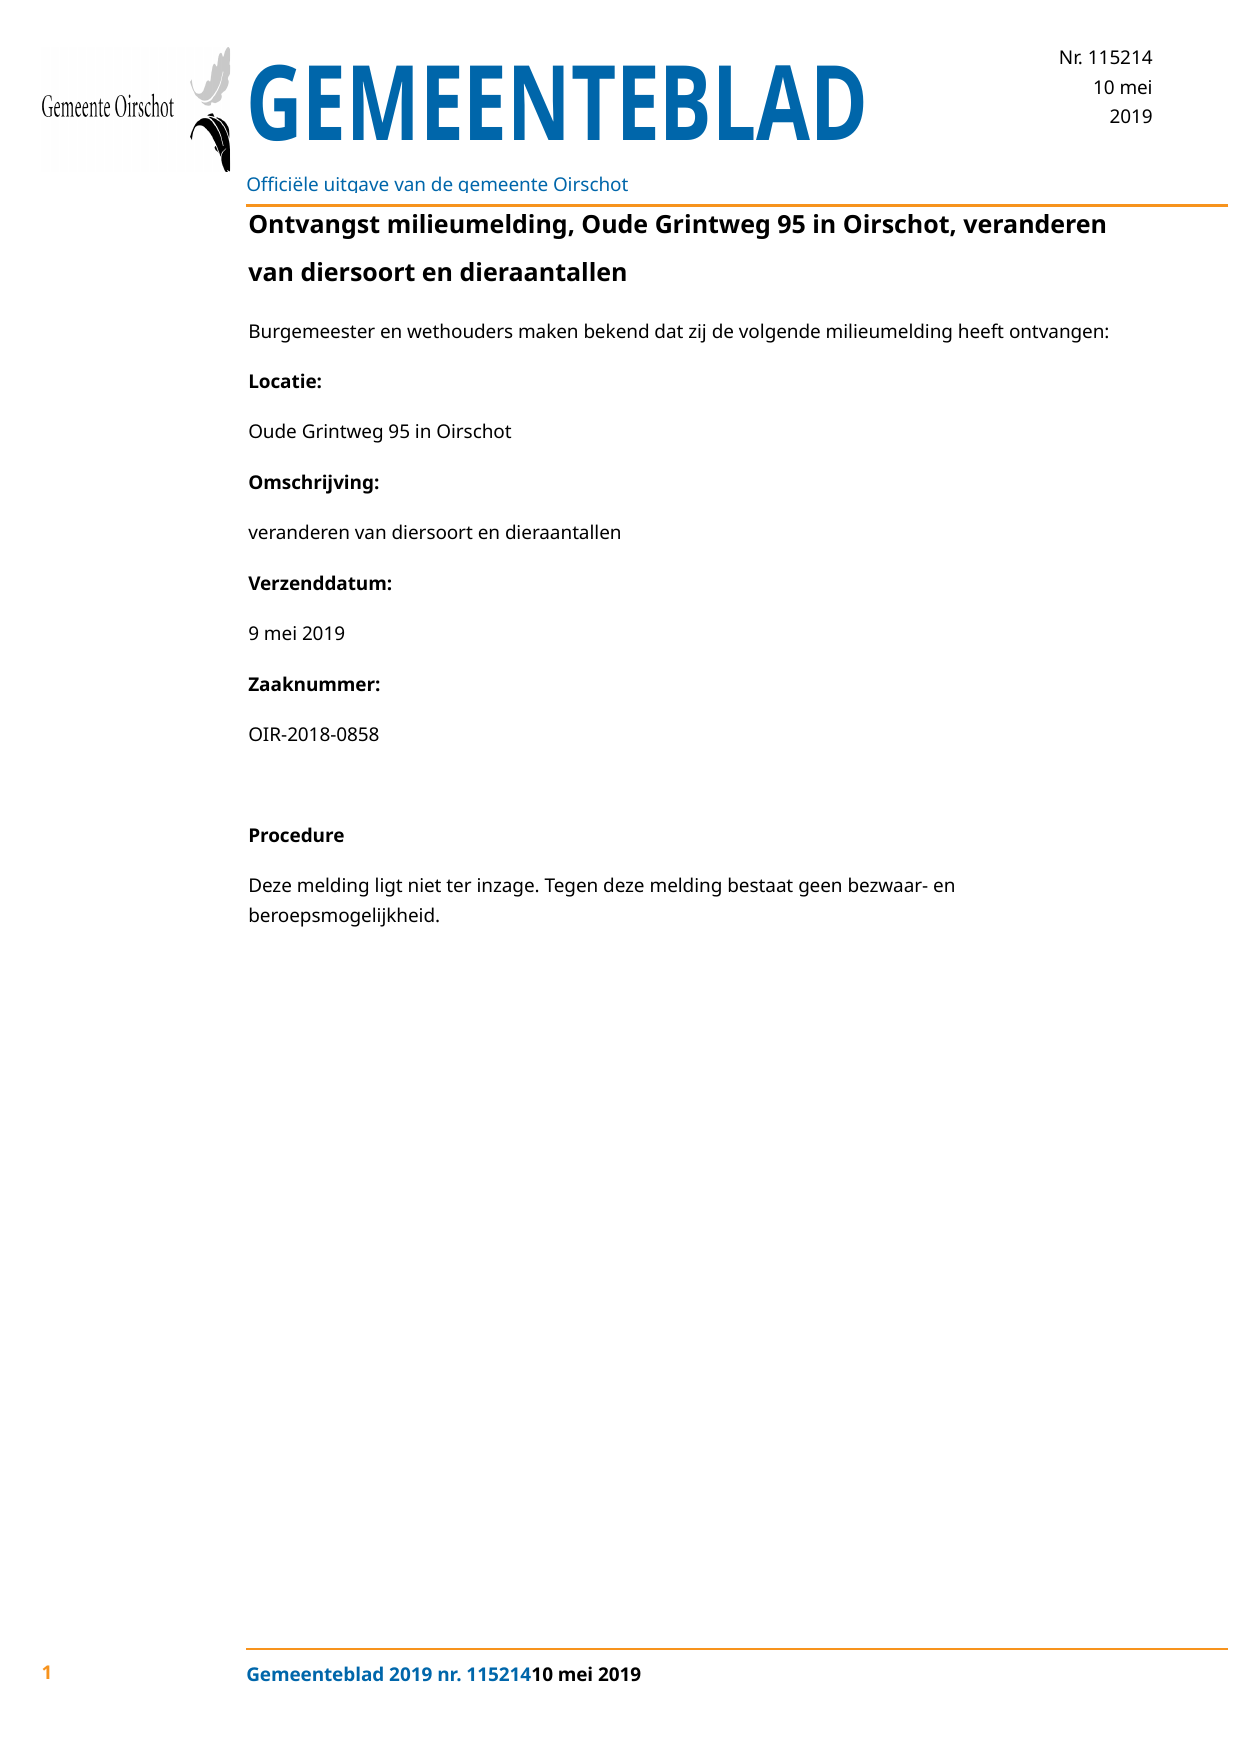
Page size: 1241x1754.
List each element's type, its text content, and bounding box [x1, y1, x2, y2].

text Omschrijving: [248, 469, 1152, 495]
text Burgemeester en wethouders maken bekend dat zij de volgende milieumelding heeft ontvangen: [248, 318, 1152, 344]
picture [41, 47, 231, 172]
text OIR-2018-0858 [248, 721, 1152, 747]
text Deze melding ligt niet ter inzage. Tegen deze melding bestaat geen bezwaar- en beroepsmogelijkheid. [248, 872, 1152, 928]
text Zaaknummer: [248, 671, 1152, 697]
text Verzenddatum: [248, 570, 1152, 596]
text Oude Grintweg 95 in Oirschot [248, 419, 1152, 444]
text Ontvangst milieumelding, Oude Grintweg 95 in Oirschot, veranderen van diersoort en dieraantallen [248, 207, 1152, 288]
text 9 mei 2019 [248, 620, 1152, 646]
text Procedure [248, 822, 1152, 848]
text Locatie: [248, 368, 1152, 394]
text veranderen van diersoort en dieraantallen [248, 519, 1152, 545]
